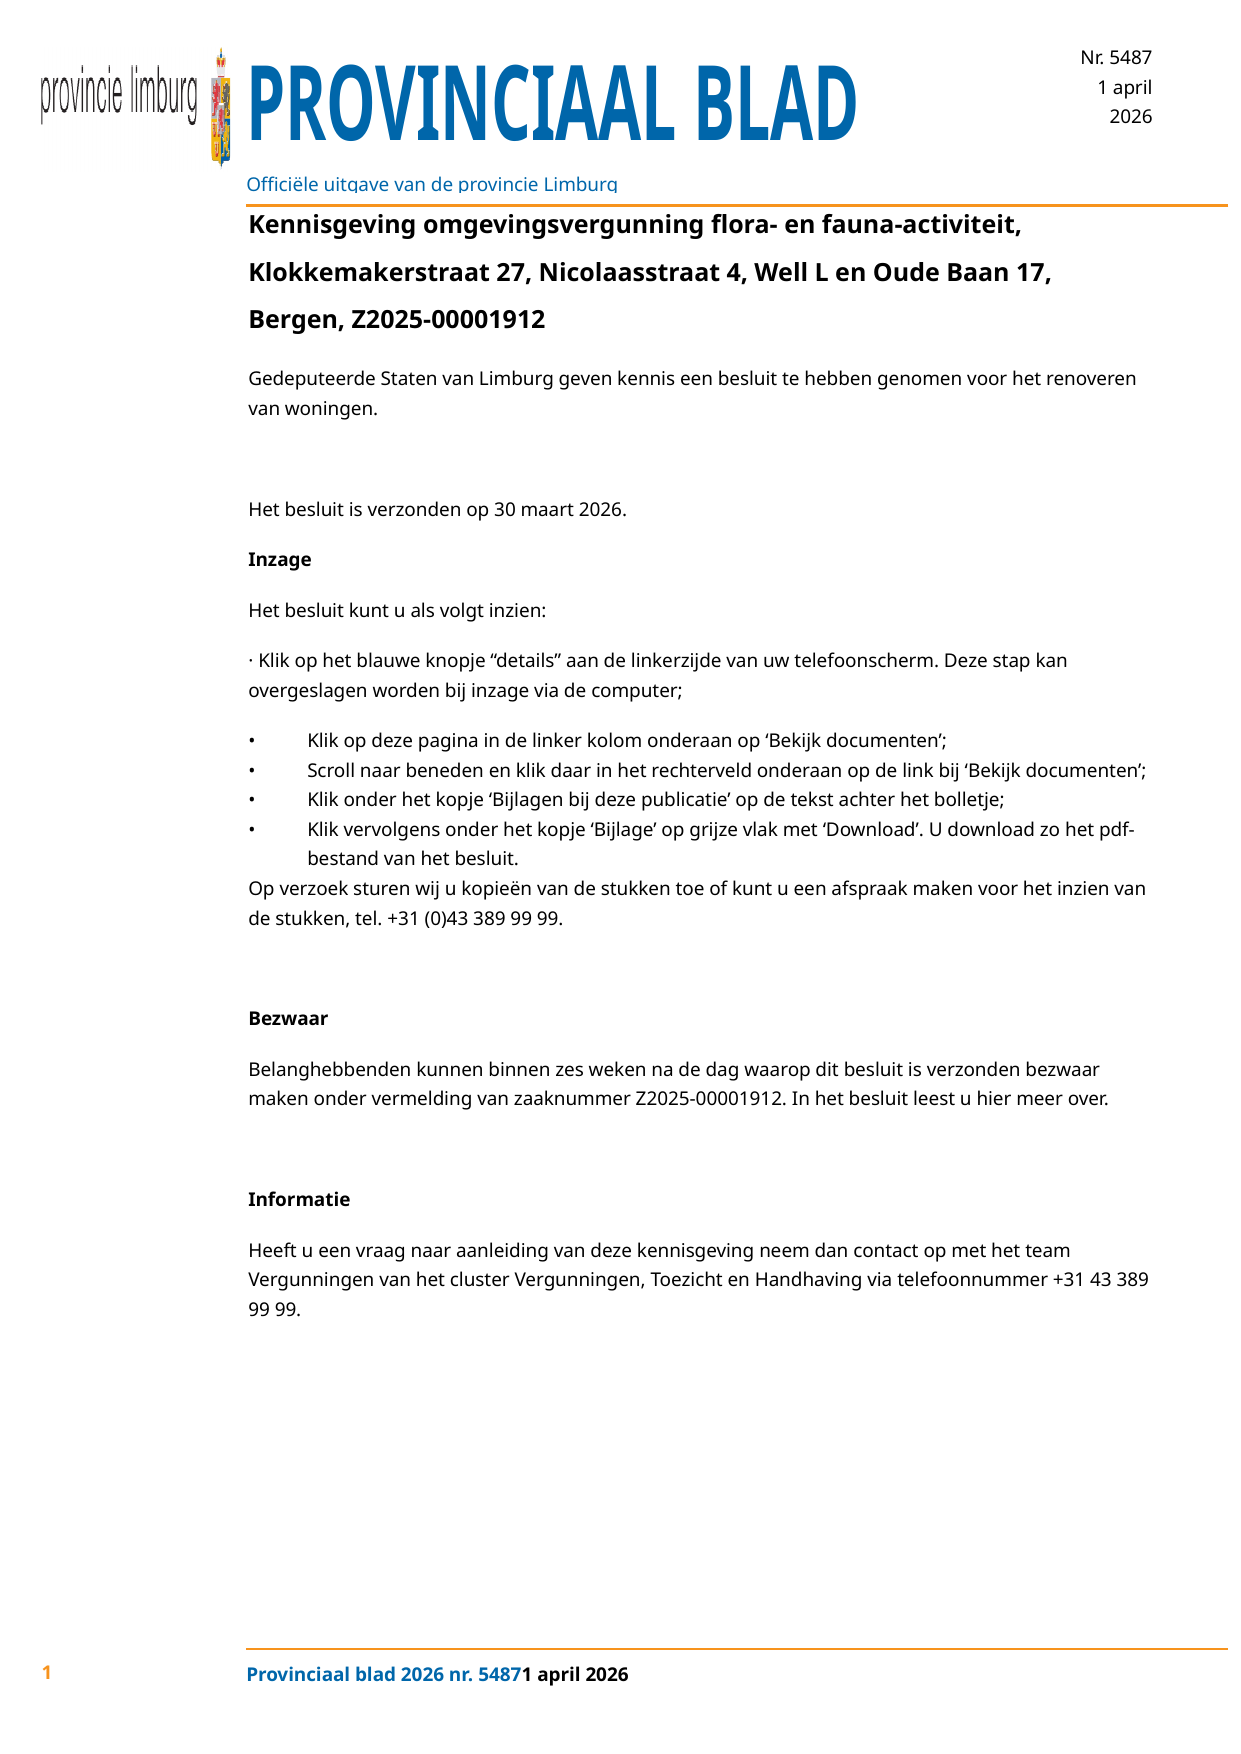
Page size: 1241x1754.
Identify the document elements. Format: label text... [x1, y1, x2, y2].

text Kennisgeving omgevingsvergunning flora- en fauna-activiteit, Klokkemakerstraat 27, Nicolaasstraat 4, Well L en Oude Baan 17, Bergen, Z2025-00001912 [248, 207, 1152, 336]
text Het besluit is verzonden op 30 maart 2026. [248, 496, 1152, 522]
text Inzage [248, 546, 1152, 572]
list Scroll naar beneden en klik daar in het rechterveld onderaan op de link bij ‘Bekijk documenten’; [248, 757, 1152, 782]
list Klik op deze pagina in de linker kolom onderaan op ‘Bekijk documenten’; [248, 727, 1152, 753]
text Op verzoek sturen wij u kopieën van de stukken toe of kunt u een afspraak maken voor het inzien van de stukken, tel. +31 (0)43 389 99 99. [248, 875, 1152, 930]
text Heeft u een vraag naar aanleiding van deze kennisgeving neem dan contact op met het team Vergunningen van het cluster Vergunningen, Toezicht en Handhaving via telefoonnummer +31 43 389 99 99. [248, 1237, 1152, 1322]
text · Klik op het blauwe knopje “details” aan de linkerzijde van uw telefoonscherm. Deze stap kan overgeslagen worden bij inzage via de computer; [248, 647, 1152, 702]
text Informatie [248, 1186, 1152, 1212]
list Klik onder het kopje ‘Bijlagen bij deze publicatie’ op de tekst achter het bolletje; [248, 786, 1152, 812]
text Bezwaar [248, 1006, 1152, 1031]
text Het besluit kunt u als volgt inzien: [248, 597, 1152, 622]
list Klik vervolgens onder het kopje ‘Bijlage’ op grijze vlak met ‘Download’. U download zo het pdf-bestand van het besluit. [248, 816, 1152, 871]
picture [41, 47, 231, 172]
text Belanghebbenden kunnen binnen zes weken na de dag waarop dit besluit is verzonden bezwaar maken onder vermelding van zaaknummer Z2025-00001912. In het besluit leest u hier meer over. [248, 1056, 1152, 1111]
text Gedeputeerde Staten van Limburg geven kennis een besluit te hebben genomen voor het renoveren van woningen. [248, 366, 1152, 421]
